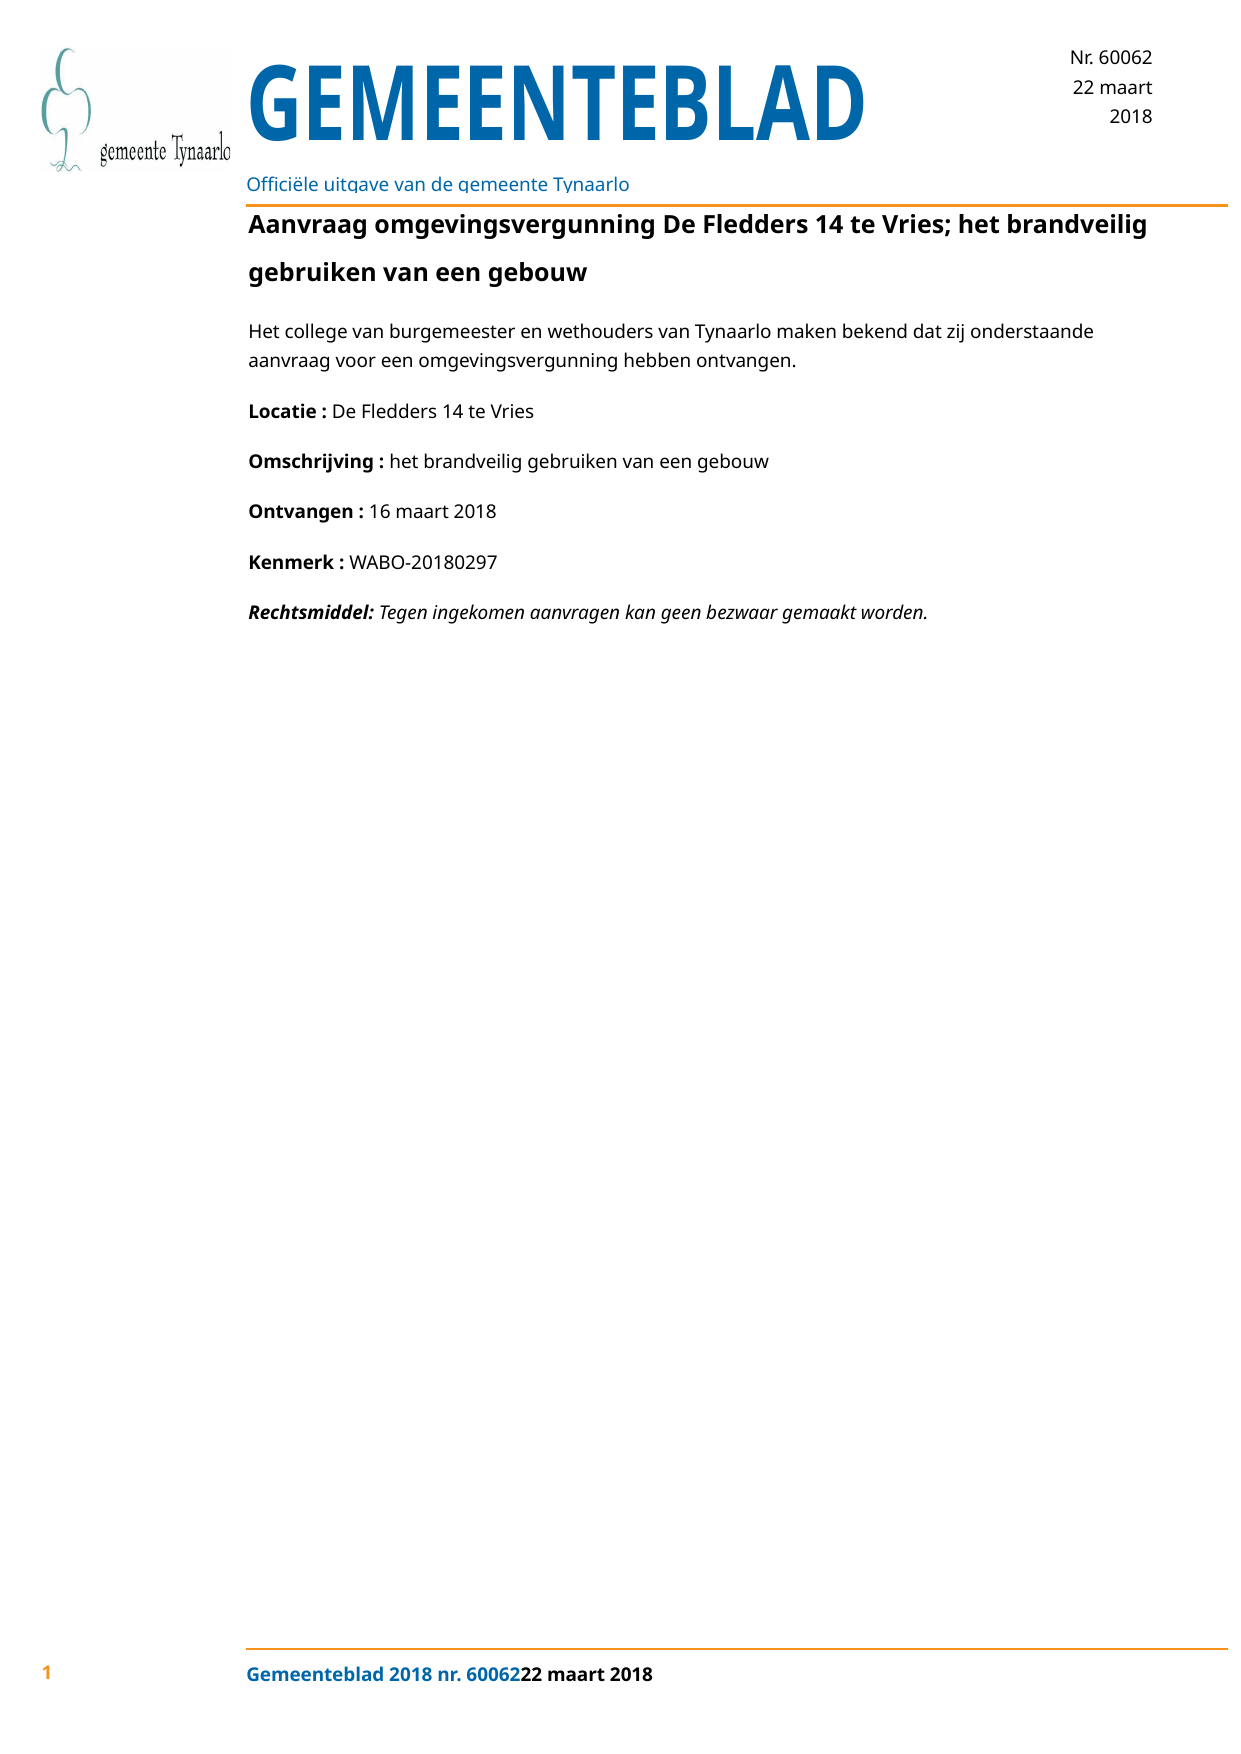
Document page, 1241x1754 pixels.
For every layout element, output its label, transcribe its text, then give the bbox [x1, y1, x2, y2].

text Kenmerk : WABO-20180297 [248, 549, 1152, 575]
text Aanvraag omgevingsvergunning De Fledders 14 te Vries; het brandveilig gebruiken van een gebouw [248, 207, 1152, 288]
text Ontvangen : 16 maart 2018 [248, 499, 1152, 524]
picture [41, 47, 231, 172]
text Omschrijving : het brandveilig gebruiken van een gebouw [248, 448, 1152, 474]
text Het college van burgemeester en wethouders van Tynaarlo maken bekend dat zij onderstaande aanvraag voor een omgevingsvergunning hebben ontvangen. [248, 318, 1152, 373]
text Rechtsmiddel: Tegen ingekomen aanvragen kan geen bezwaar gemaakt worden. [248, 599, 1152, 625]
text Locatie : De Fledders 14 te Vries [248, 398, 1152, 424]
